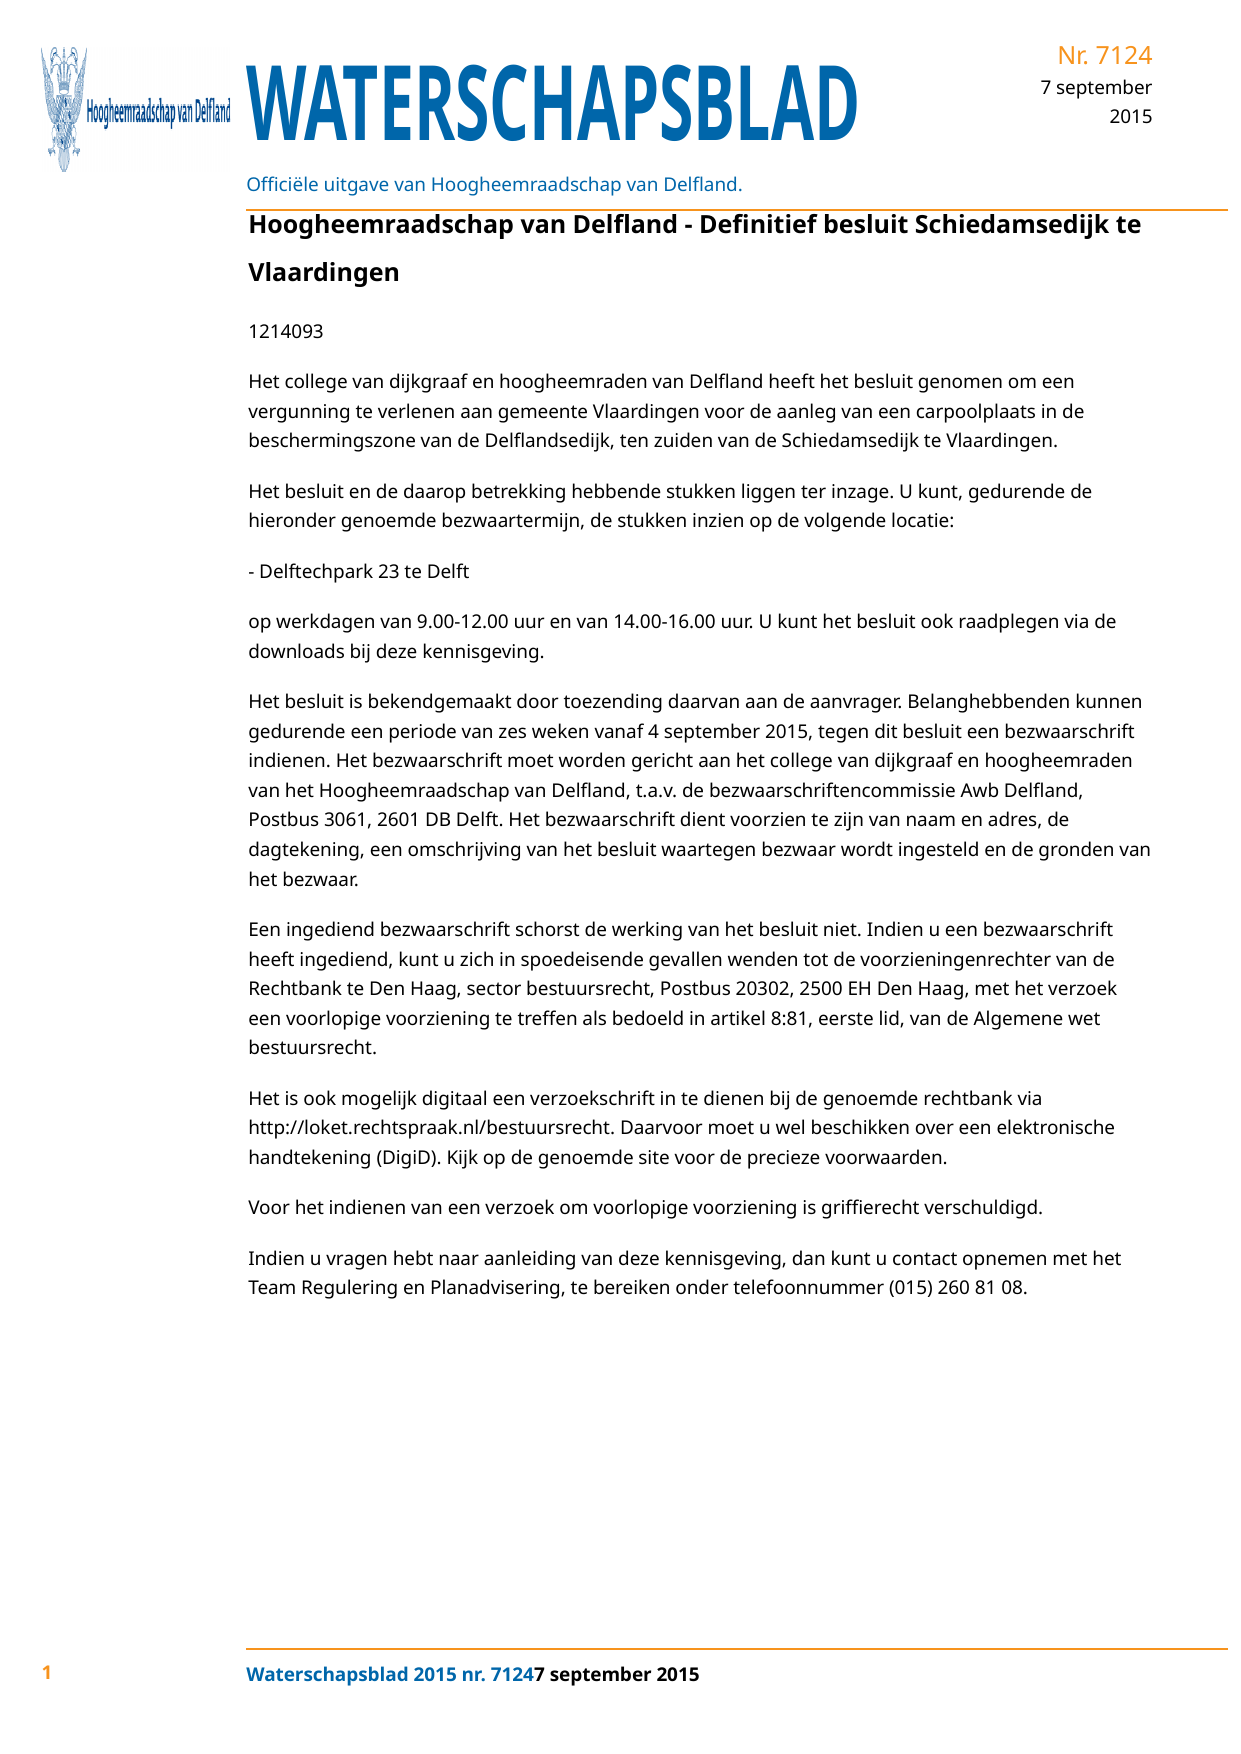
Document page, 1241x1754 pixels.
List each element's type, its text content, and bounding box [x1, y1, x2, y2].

text Hoogheemraadschap van Delfland - Definitief besluit Schiedamsedijk te Vlaardingen [248, 211, 1152, 288]
text Het besluit en de daarop betrekking hebbende stukken liggen ter inzage. U kunt, gedurende de hieronder genoemde bezwaartermijn, de stukken inzien op de volgende locatie: [248, 478, 1152, 533]
text 1214093 [248, 318, 1152, 344]
text Voor het indienen van een verzoek om voorlopige voorziening is griffierecht verschuldigd. [248, 1194, 1152, 1220]
text Indien u vragen hebt naar aanleiding van deze kennisgeving, dan kunt u contact opnemen met het Team Regulering en Planadvisering, te bereiken onder telefoonnummer (015) 260 81 08. [248, 1245, 1152, 1300]
text Het is ook mogelijk digitaal een verzoekschrift in te dienen bij de genoemde rechtbank via http://loket.rechtspraak.nl/bestuursrecht. Daarvoor moet u wel beschikken over een elektronische handtekening (DigiD). Kijk op de genoemde site voor de precieze voorwaarden. [248, 1085, 1152, 1170]
text Het college van dijkgraaf en hoogheemraden van Delfland heeft het besluit genomen om een vergunning te verlenen aan gemeente Vlaardingen voor de aanleg van een carpoolplaats in de beschermingszone van de Delflandsedijk, ten zuiden van de Schiedamsedijk te Vlaardingen. [248, 368, 1152, 453]
picture [41, 47, 231, 172]
text Een ingediend bezwaarschrift schorst de werking van het besluit niet. Indien u een bezwaarschrift heeft ingediend, kunt u zich in spoedeisende gevallen wenden tot de voorzieningenrechter van de Rechtbank te Den Haag, sector bestuursrecht, Postbus 20302, 2500 EH Den Haag, met het verzoek een voorlopige voorziening te treffen als bedoeld in artikel 8:81, eerste lid, van de Algemene wet bestuursrecht. [248, 916, 1152, 1060]
text Het besluit is bekendgemaakt door toezending daarvan aan de aanvrager. Belanghebbenden kunnen gedurende een periode van zes weken vanaf 4 september 2015, tegen dit besluit een bezwaarschrift indienen. Het bezwaarschrift moet worden gericht aan het college van dijkgraaf en hoogheemraden van het Hoogheemraadschap van Delfland, t.a.v. de bezwaarschriftencommissie Awb Delfland, Postbus 3061, 2601 DB Delft. Het bezwaarschrift dient voorzien te zijn van naam en adres, de dagtekening, een omschrijving van het besluit waartegen bezwaar wordt ingesteld en de gronden van het bezwaar. [248, 688, 1152, 892]
text op werkdagen van 9.00-12.00 uur en van 14.00-16.00 uur. U kunt het besluit ook raadplegen via de downloads bij deze kennisgeving. [248, 608, 1152, 664]
text - Delftechpark 23 te Delft [248, 558, 1152, 584]
